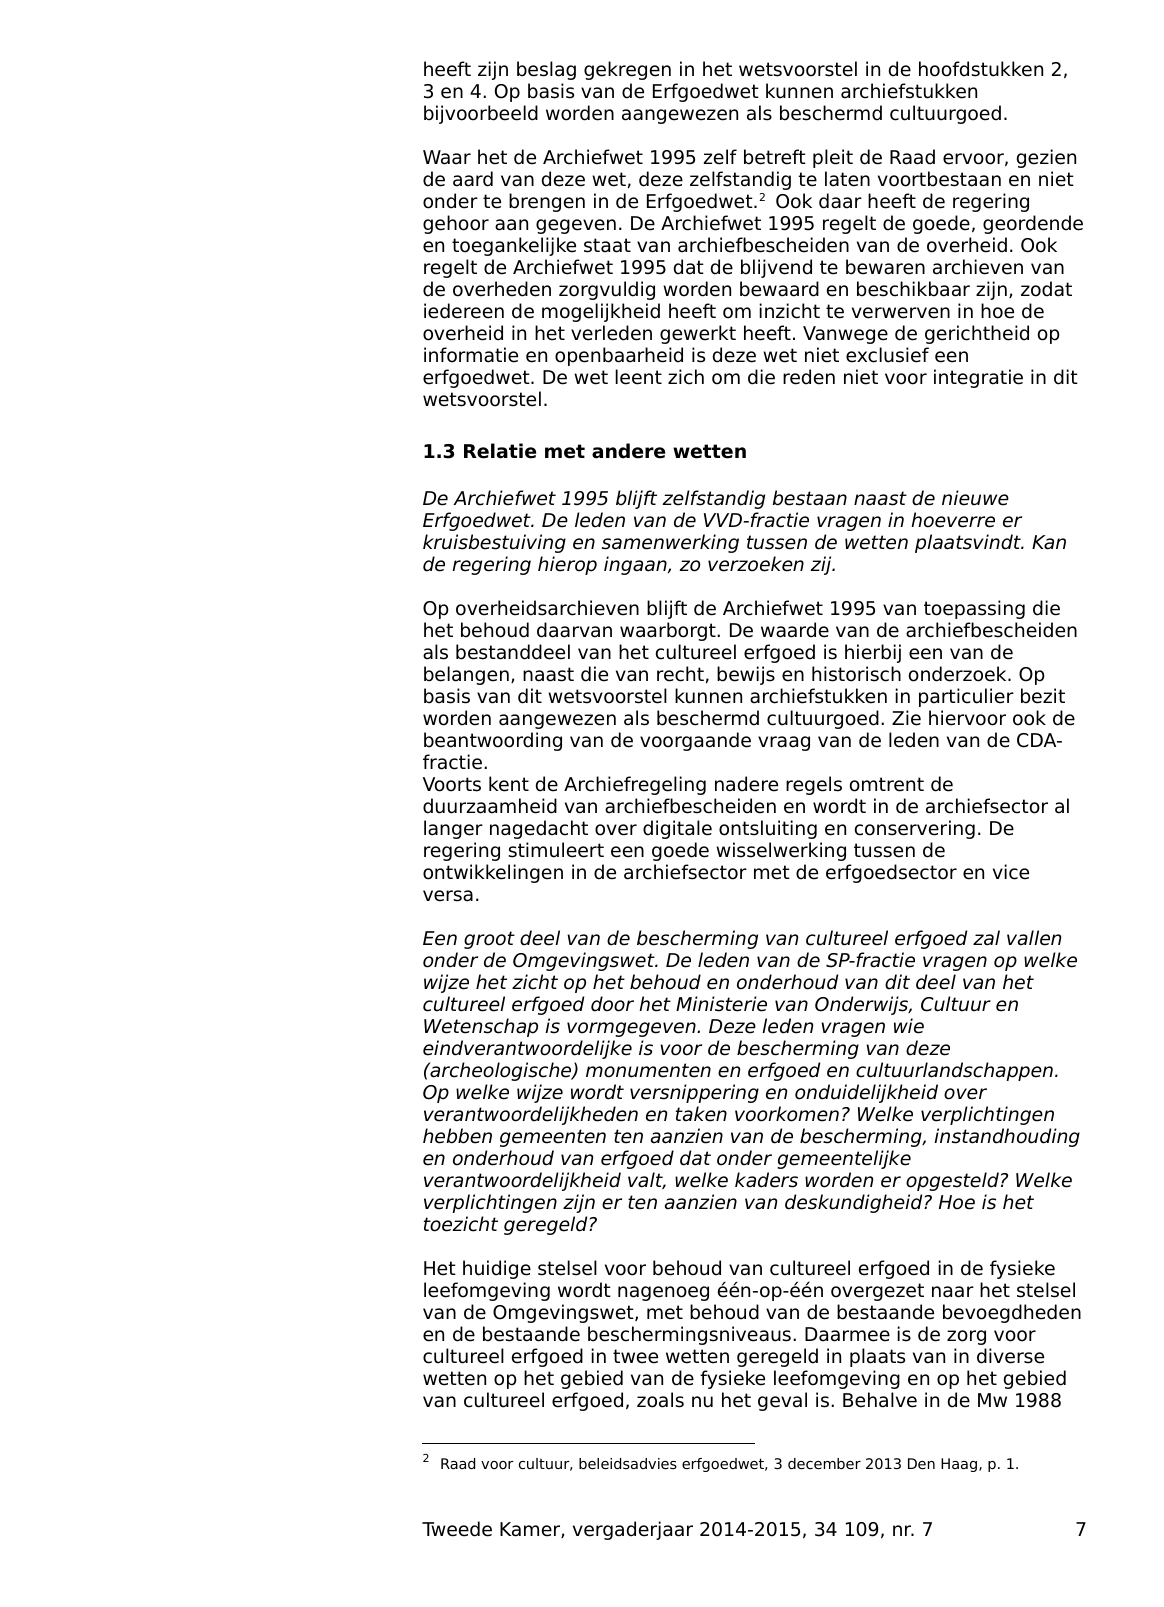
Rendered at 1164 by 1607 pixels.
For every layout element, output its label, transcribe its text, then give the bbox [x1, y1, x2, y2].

text Waar het de Archiefwet 1995 zelf betreft pleit de Raad ervoor, gezien de aard van deze wet, deze zelfstandig te laten voortbestaan en niet onder te brengen in de Erfgoedwet. Ook daar heeft de regering gehoor aan gegeven. De Archiefwet 1995 regelt de goede, geordende en toegankelijke staat van archiefbescheiden van de overheid. Ook regelt de Archiefwet 1995 dat de blijvend te bewaren archieven van de overheden zorgvuldig worden bewaard en beschikbaar zijn, zodat iedereen de mogelijkheid heeft om inzicht te verwerven in hoe de overheid in het verleden gewerkt heeft. Vanwege de gerichtheid op informatie en openbaarheid is deze wet niet exclusief een erfgoedwet. De wet leent zich om die reden niet voor integratie in dit wetsvoorstel. [422, 147, 1087, 411]
text Een groot deel van de bescherming van cultureel erfgoed zal vallen onder de Omgevingswet. De leden van de SP-fractie vragen op welke wijze het zicht op het behoud en onderhoud van dit deel van het cultureel erfgoed door het Ministerie van Onderwijs, Cultuur en Wetenschap is vormgegeven. Deze leden vragen wie eindverantwoordelijke is voor de bescherming van deze (archeologische) monumenten en erfgoed en cultuurlandschappen. Op welke wijze wordt versnippering en onduidelijkheid over verantwoordelijkheden en taken voorkomen? Welke verplichtingen hebben gemeenten ten aanzien van de bescherming, instandhouding en onderhoud van erfgoed dat onder gemeentelijke verantwoordelijkheid valt, welke kaders worden er opgesteld? Welke verplichtingen zijn er ten aanzien van deskundigheid? Hoe is het toezicht geregeld? [422, 928, 1087, 1236]
text De Archiefwet 1995 blijft zelfstandig bestaan naast de nieuwe Erfgoedwet. De leden van de VVD-fractie vragen in hoeverre er kruisbestuiving en samenwerking tussen de wetten plaatsvindt. Kan de regering hierop ingaan, zo verzoeken zij. [422, 488, 1087, 576]
text Op overheidsarchieven blijft de Archiefwet 1995 van toepassing die het behoud daarvan waarborgt. De waarde van de archiefbescheiden als bestanddeel van het cultureel erfgoed is hierbij een van de belangen, naast die van recht, bewijs en historisch onderzoek. Op basis van dit wetsvoorstel kunnen archiefstukken in particulier bezit worden aangewezen als beschermd cultuurgoed. Zie hiervoor ook de beantwoording van de voorgaande vraag van de leden van de CDA-fractie. [422, 598, 1087, 774]
text Voorts kent de Archiefregeling nadere regels omtrent de duurzaamheid van archiefbescheiden en wordt in de archiefsector al langer nagedacht over digitale ontsluiting en conservering. De regering stimuleert een goede wisselwerking tussen de ontwikkelingen in de archiefsector met de erfgoedsector en vice versa. [422, 774, 1087, 906]
text Het huidige stelsel voor behoud van cultureel erfgoed in de fysieke leefomgeving wordt nagenoeg één-op-één overgezet naar het stelsel van de Omgevingswet, met behoud van de bestaande bevoegdheden en de bestaande beschermingsniveaus. Daarmee is de zorg voor cultureel erfgoed in twee wetten geregeld in plaats van in diverse wetten op het gebied van de fysieke leefomgeving en op het gebied van cultureel erfgoed, zoals nu het geval is. Behalve in de Mw 1988 [422, 1258, 1087, 1412]
text Raad voor cultuur, beleidsadvies erfgoedwet, 3 december 2013 Den Haag, p. 1. [422, 1452, 1087, 1474]
text heeft zijn beslag gekregen in het wetsvoorstel in de hoofdstukken 2, 3 en 4. Op basis van de Erfgoedwet kunnen archiefstukken bijvoorbeeld worden aangewezen als beschermd cultuurgoed. [422, 59, 1087, 125]
subtitle 1.3 Relatie met andere wetten [422, 441, 1087, 463]
